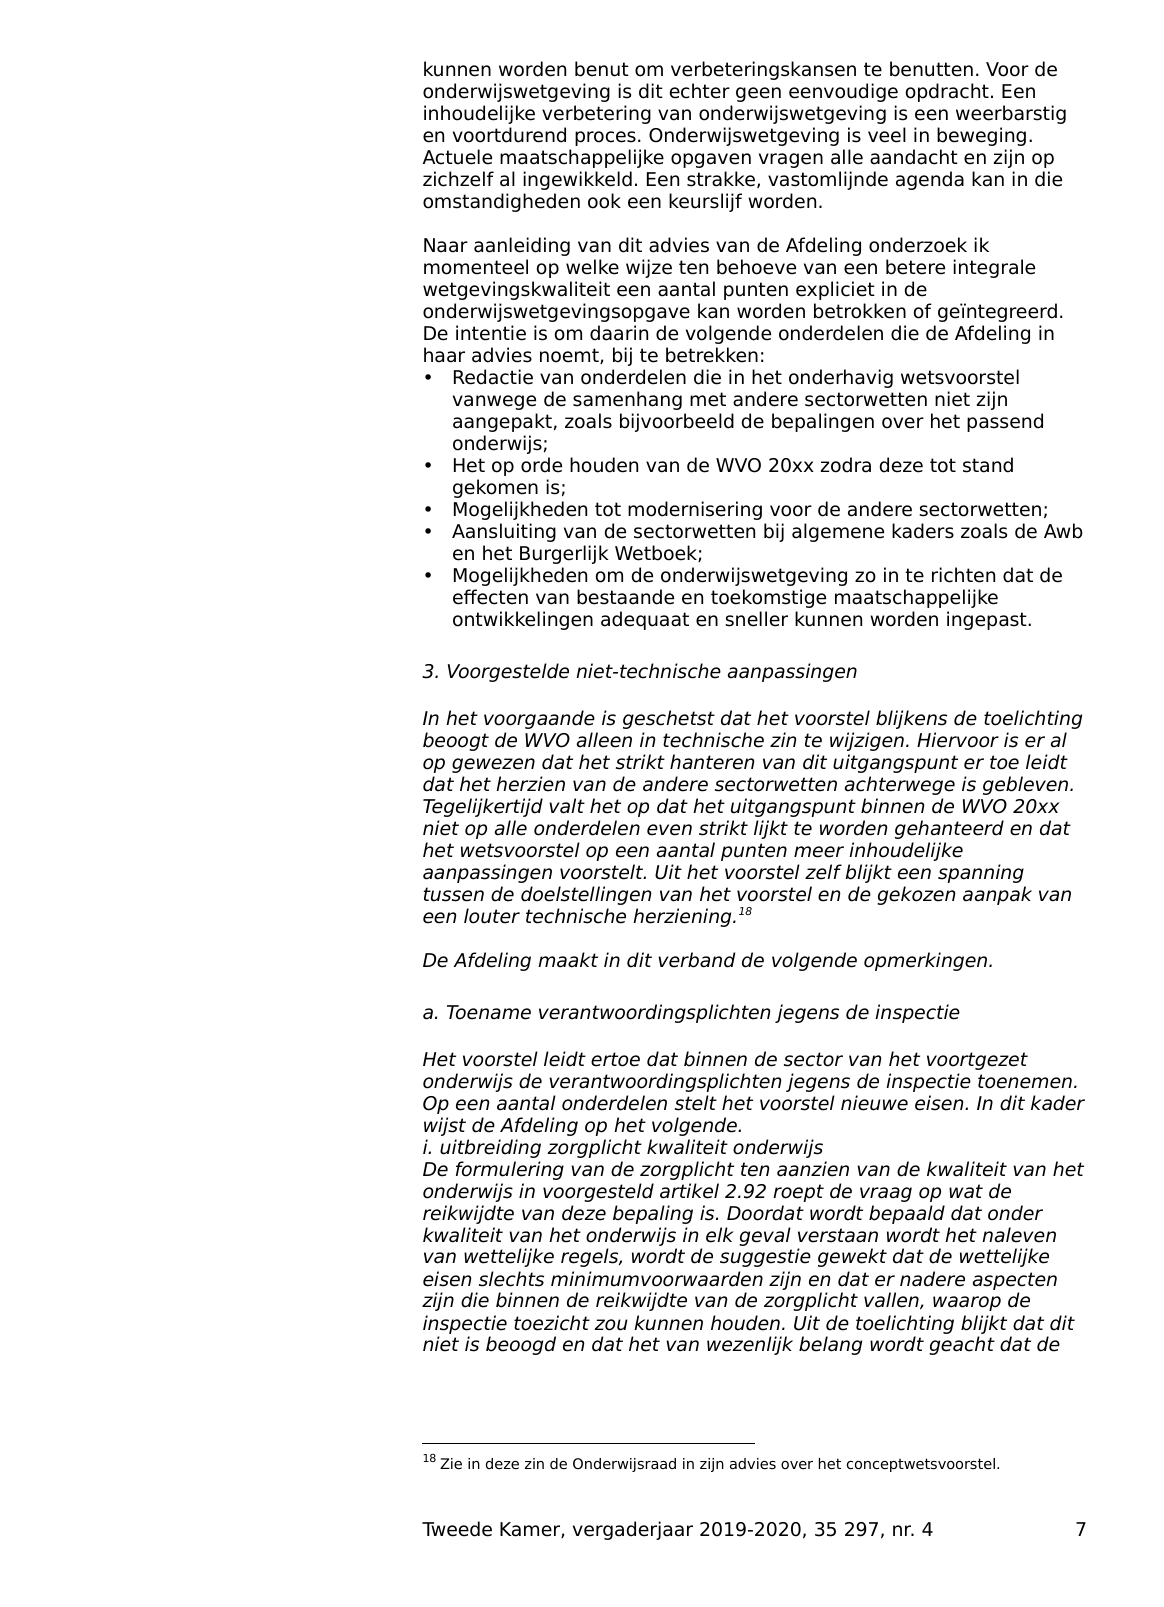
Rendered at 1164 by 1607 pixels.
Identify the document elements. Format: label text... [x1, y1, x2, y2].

subtitle a. Toename verantwoordingsplichten jegens de inspectie [422, 1002, 1087, 1024]
text Zie in deze zin de Onderwijsraad in zijn advies over het conceptwetsvoorstel. [422, 1452, 1087, 1474]
text kunnen worden benut om verbeteringskansen te benutten. Voor de onderwijswetgeving is dit echter geen eenvoudige opdracht. Een inhoudelijke verbetering van onderwijswetgeving is een weerbarstig en voortdurend proces. Onderwijswetgeving is veel in beweging. Actuele maatschappelijke opgaven vragen alle aandacht en zijn op zichzelf al ingewikkeld. Een strakke, vastomlijnde agenda kan in die omstandigheden ook een keurslijf worden. [422, 59, 1087, 213]
text • Mogelijkheden om de onderwijswetgeving zo in te richten dat de effecten van bestaande en toekomstige maatschappelijke ontwikkelingen adequaat en sneller kunnen worden ingepast. [422, 565, 1087, 631]
text De Afdeling maakt in dit verband de volgende opmerkingen. [422, 950, 1087, 972]
text Het voorstel leidt ertoe dat binnen de sector van het voortgezet onderwijs de verantwoordingsplichten jegens de inspectie toenemen. Op een aantal onderdelen stelt het voorstel nieuwe eisen. In dit kader wijst de Afdeling op het volgende. [422, 1049, 1087, 1137]
subtitle 3. Voorgestelde niet-technische aanpassingen [422, 661, 1087, 683]
text • Mogelijkheden tot modernisering voor de andere sectorwetten; [422, 499, 1087, 521]
text • Aansluiting van de sectorwetten bij algemene kaders zoals de Awb en het Burgerlijk Wetboek; [422, 521, 1087, 565]
text In het voorgaande is geschetst dat het voorstel blijkens de toelichting beoogt de WVO alleen in technische zin te wijzigen. Hiervoor is er al op gewezen dat het strikt hanteren van dit uitgangspunt er toe leidt dat het herzien van de andere sectorwetten achterwege is gebleven. Tegelijkertijd valt het op dat het uitgangspunt binnen de WVO 20xx niet op alle onderdelen even strikt lijkt te worden gehanteerd en dat het wetsvoorstel op een aantal punten meer inhoudelijke aanpassingen voorstelt. Uit het voorstel zelf blijkt een spanning tussen de doelstellingen van het voorstel en de gekozen aanpak van een louter technische herziening. [422, 708, 1087, 927]
text • Het op orde houden van de WVO 20xx zodra deze tot stand gekomen is; [422, 455, 1087, 499]
text i. uitbreiding zorgplicht kwaliteit onderwijs [422, 1137, 1087, 1158]
text De formulering van de zorgplicht ten aanzien van de kwaliteit van het onderwijs in voorgesteld artikel 2.92 roept de vraag op wat de reikwijdte van deze bepaling is. Doordat wordt bepaald dat onder kwaliteit van het onderwijs in elk geval verstaan wordt het naleven van wettelijke regels, wordt de suggestie gewekt dat de wettelijke eisen slechts minimumvoorwaarden zijn en dat er nadere aspecten zijn die binnen de reikwijdte van de zorgplicht vallen, waarop de inspectie toezicht zou kunnen houden. Uit de toelichting blijkt dat dit niet is beoogd en dat het van wezenlijk belang wordt geacht dat de [422, 1158, 1087, 1356]
text Naar aanleiding van dit advies van de Afdeling onderzoek ik momenteel op welke wijze ten behoeve van een betere integrale wetgevingskwaliteit een aantal punten expliciet in de onderwijswetgevingsopgave kan worden betrokken of geïntegreerd. De intentie is om daarin de volgende onderdelen die de Afdeling in haar advies noemt, bij te betrekken: [422, 235, 1087, 367]
text • Redactie van onderdelen die in het onderhavig wetsvoorstel vanwege de samenhang met andere sectorwetten niet zijn aangepakt, zoals bijvoorbeeld de bepalingen over het passend onderwijs; [422, 367, 1087, 455]
